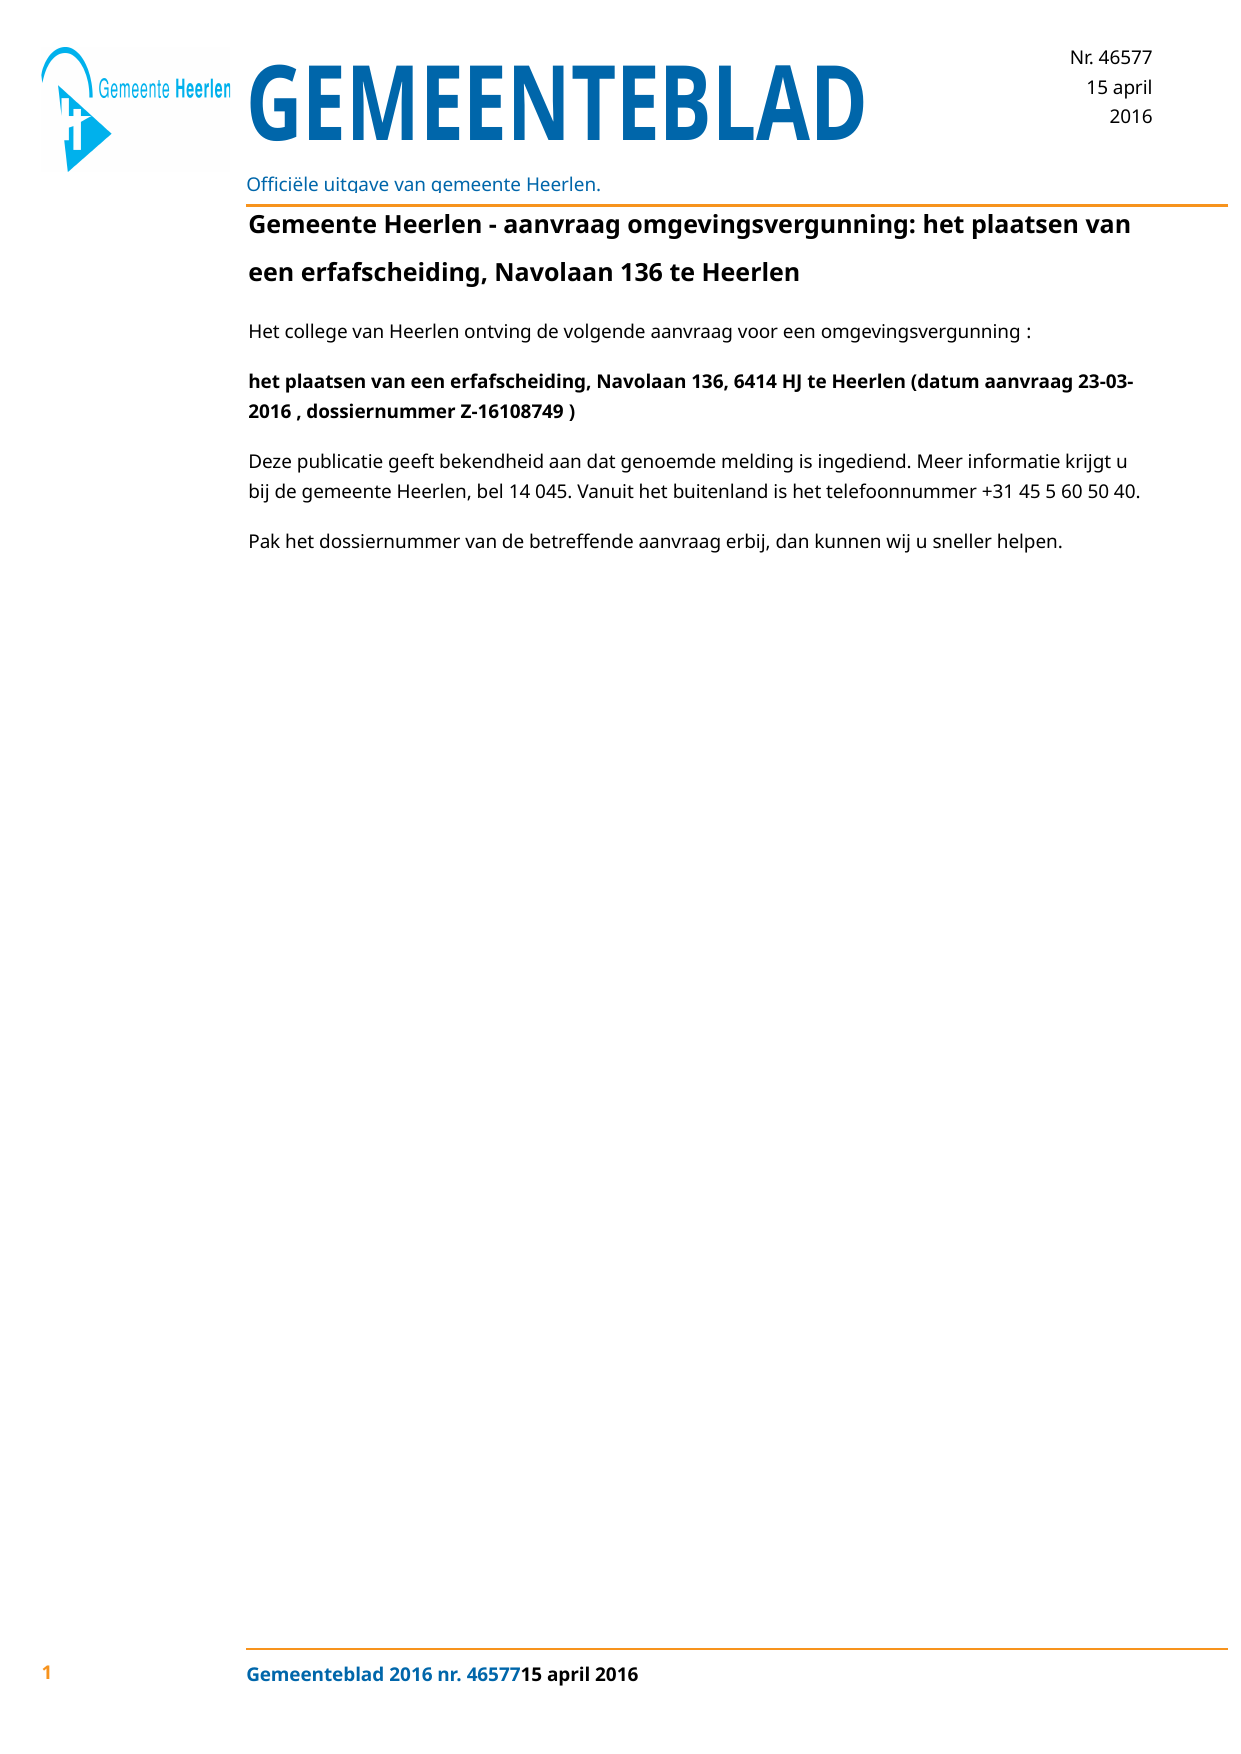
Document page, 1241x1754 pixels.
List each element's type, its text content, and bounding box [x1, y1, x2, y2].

text Gemeente Heerlen - aanvraag omgevingsvergunning: het plaatsen van een erfafscheiding, Navolaan 136 te Heerlen [248, 207, 1152, 288]
text Het college van Heerlen ontving de volgende aanvraag voor een omgevingsvergunning : [248, 318, 1152, 344]
text het plaatsen van een erfafscheiding, Navolaan 136, 6414 HJ te Heerlen (datum aanvraag 23-03-2016 , dossiernummer Z-16108749 ) [248, 368, 1152, 424]
picture [41, 47, 58, 70]
text Pak het dossiernummer van de betreffende aanvraag erbij, dan kunnen wij u sneller helpen. [248, 528, 1152, 554]
text Deze publicatie geeft bekendheid aan dat genoemde melding is ingediend. Meer informatie krijgt u bij de gemeente Heerlen, bel 14 045. Vanuit het buitenland is het telefoonnummer +31 45 5 60 50 40. [248, 448, 1152, 504]
picture [41, 47, 231, 172]
